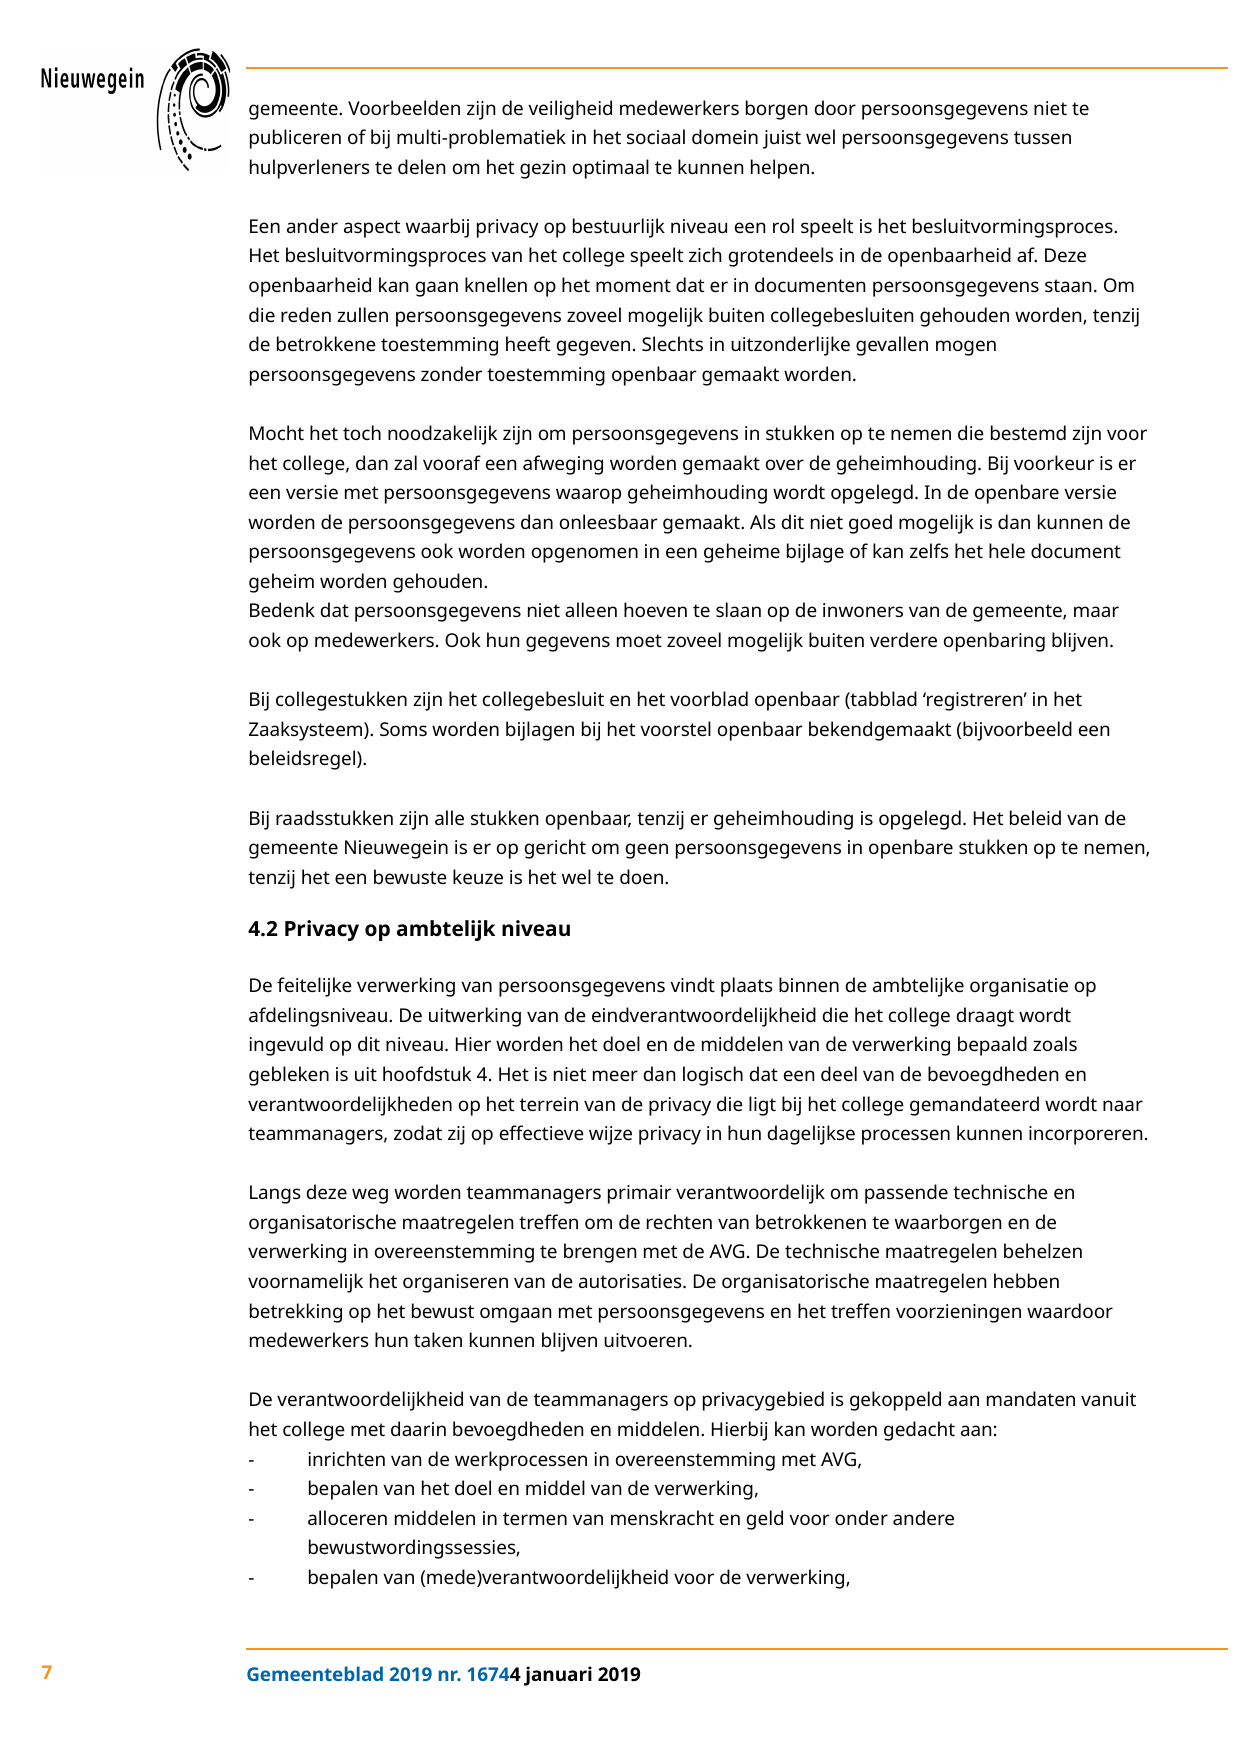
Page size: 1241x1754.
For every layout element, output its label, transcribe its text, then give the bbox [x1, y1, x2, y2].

text Mocht het toch noodzakelijk zijn om persoonsgegevens in stukken op te nemen die bestemd zijn voor het college, dan zal vooraf een afweging worden gemaakt over de geheimhouding. Bij voorkeur is er een versie met persoonsgegevens waarop geheimhouding wordt opgelegd. In de openbare versie worden de persoonsgegevens dan onleesbaar gemaakt. Als dit niet goed mogelijk is dan kunnen de persoonsgegevens ook worden opgenomen in een geheime bijlage of kan zelfs het hele document geheim worden gehouden. [248, 420, 1152, 594]
picture [41, 47, 231, 172]
list bepalen van het doel en middel van de verwerking, [248, 1475, 1152, 1501]
list inrichten van de werkprocessen in overeenstemming met AVG, [248, 1446, 1152, 1471]
text De verantwoordelijkheid van de teammanagers op privacygebied is gekoppeld aan mandaten vanuit het college met daarin bevoegdheden en middelen. Hierbij kan worden gedacht aan: [248, 1387, 1152, 1442]
text Bij raadsstukken zijn alle stukken openbaar, tenzij er geheimhouding is opgelegd. Het beleid van de gemeente Nieuwegein is er op gericht om geen persoonsgegevens in openbare stukken op te nemen, tenzij het een bewuste keuze is het wel te doen. [248, 805, 1152, 890]
text Bedenk dat persoonsgegevens niet alleen hoeven te slaan op de inwoners van de gemeente, maar ook op medewerkers. Ook hun gegevens moet zoveel mogelijk buiten verdere openbaring blijven. [248, 598, 1152, 653]
list bepalen van (mede)verantwoordelijkheid voor de verwerking, [248, 1564, 1152, 1590]
text De feitelijke verwerking van persoonsgegevens vindt plaats binnen de ambtelijke organisatie op afdelingsniveau. De uitwerking van de eindverantwoordelijkheid die het college draagt wordt ingevuld op dit niveau. Hier worden het doel en de middelen van de verwerking bepaald zoals gebleken is uit hoofdstuk 4. Het is niet meer dan logisch dat een deel van de bevoegdheden en verantwoordelijkheden op het terrein van de privacy die ligt bij het college gemandateerd wordt naar teammanagers, zodat zij op effectieve wijze privacy in hun dagelijkse processen kunnen incorporeren. [248, 972, 1152, 1146]
text gemeente. Voorbeelden zijn de veiligheid medewerkers borgen door persoonsgegevens niet te publiceren of bij multi-problematiek in het sociaal domein juist wel persoonsgegevens tussen hulpverleners te delen om het gezin optimaal te kunnen helpen. [248, 95, 1152, 180]
text 4.2 Privacy op ambtelijk niveau [248, 914, 1152, 943]
list alloceren middelen in termen van menskracht en geld voor onder andere bewustwordingssessies, [248, 1505, 1152, 1560]
text Een ander aspect waarbij privacy op bestuurlijk niveau een rol speelt is het besluitvormingsproces. Het besluitvormingsproces van het college speelt zich grotendeels in de openbaarheid af. Deze openbaarheid kan gaan knellen op het moment dat er in documenten persoonsgegevens staan. Om die reden zullen persoonsgegevens zoveel mogelijk buiten collegebesluiten gehouden worden, tenzij de betrokkene toestemming heeft gegeven. Slechts in uitzonderlijke gevallen mogen persoonsgegevens zonder toestemming openbaar gemaakt worden. [248, 213, 1152, 387]
text Langs deze weg worden teammanagers primair verantwoordelijk om passende technische en organisatorische maatregelen treffen om de rechten van betrokkenen te waarborgen en de verwerking in overeenstemming te brengen met de AVG. De technische maatregelen behelzen voornamelijk het organiseren van de autorisaties. De organisatorische maatregelen hebben betrekking op het bewust omgaan met persoonsgegevens en het treffen voorzieningen waardoor medewerkers hun taken kunnen blijven uitvoeren. [248, 1179, 1152, 1353]
text Bij collegestukken zijn het collegebesluit en het voorblad openbaar (tabblad ‘registreren’ in het Zaaksysteem). Soms worden bijlagen bij het voorstel openbaar bekendgemaakt (bijvoorbeeld een beleidsregel). [248, 686, 1152, 771]
